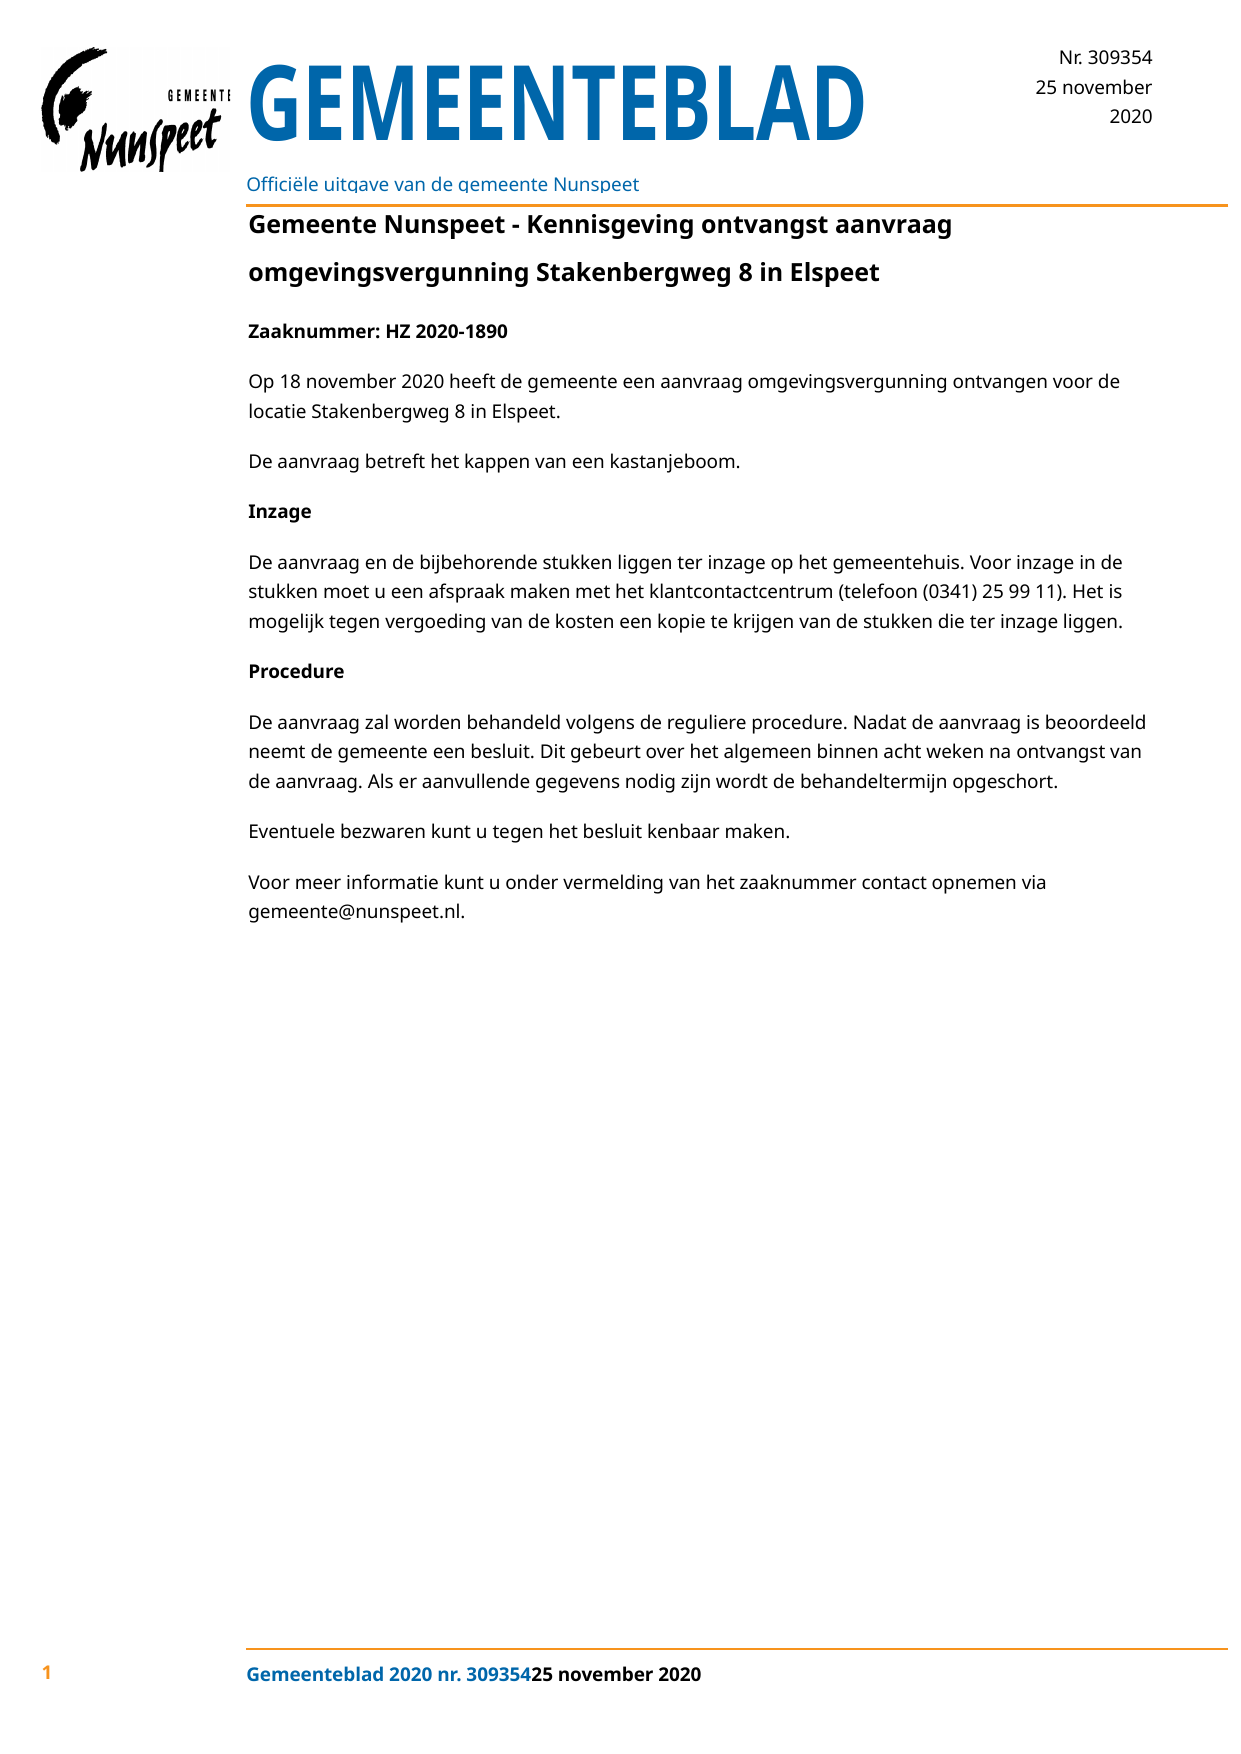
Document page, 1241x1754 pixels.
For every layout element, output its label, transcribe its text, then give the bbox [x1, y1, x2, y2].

text Voor meer informatie kunt u onder vermelding van het zaaknummer contact opnemen via gemeente@nunspeet.nl. [248, 869, 1152, 924]
text Inzage [248, 499, 1152, 524]
text Zaaknummer: HZ 2020-1890 [248, 318, 1152, 344]
text Gemeente Nunspeet - Kennisgeving ontvangst aanvraag omgevingsvergunning Stakenbergweg 8 in Elspeet [248, 207, 1152, 288]
text Eventuele bezwaren kunt u tegen het besluit kenbaar maken. [248, 819, 1152, 844]
text De aanvraag betreft het kappen van een kastanjeboom. [248, 448, 1152, 474]
text De aanvraag zal worden behandeld volgens de reguliere procedure. Nadat de aanvraag is beoordeeld neemt de gemeente een besluit. Dit gebeurt over het algemeen binnen acht weken na ontvangst van de aanvraag. Als er aanvullende gegevens nodig zijn wordt de behandeltermijn opgeschort. [248, 709, 1152, 794]
picture [41, 47, 231, 172]
text Op 18 november 2020 heeft de gemeente een aanvraag omgevingsvergunning ontvangen voor de locatie Stakenbergweg 8 in Elspeet. [248, 368, 1152, 424]
text De aanvraag en de bijbehorende stukken liggen ter inzage op het gemeentehuis. Voor inzage in de stukken moet u een afspraak maken met het klantcontactcentrum (telefoon (0341) 25 99 11). Het is mogelijk tegen vergoeding van de kosten een kopie te krijgen van de stukken die ter inzage liggen. [248, 549, 1152, 634]
text Procedure [248, 659, 1152, 684]
